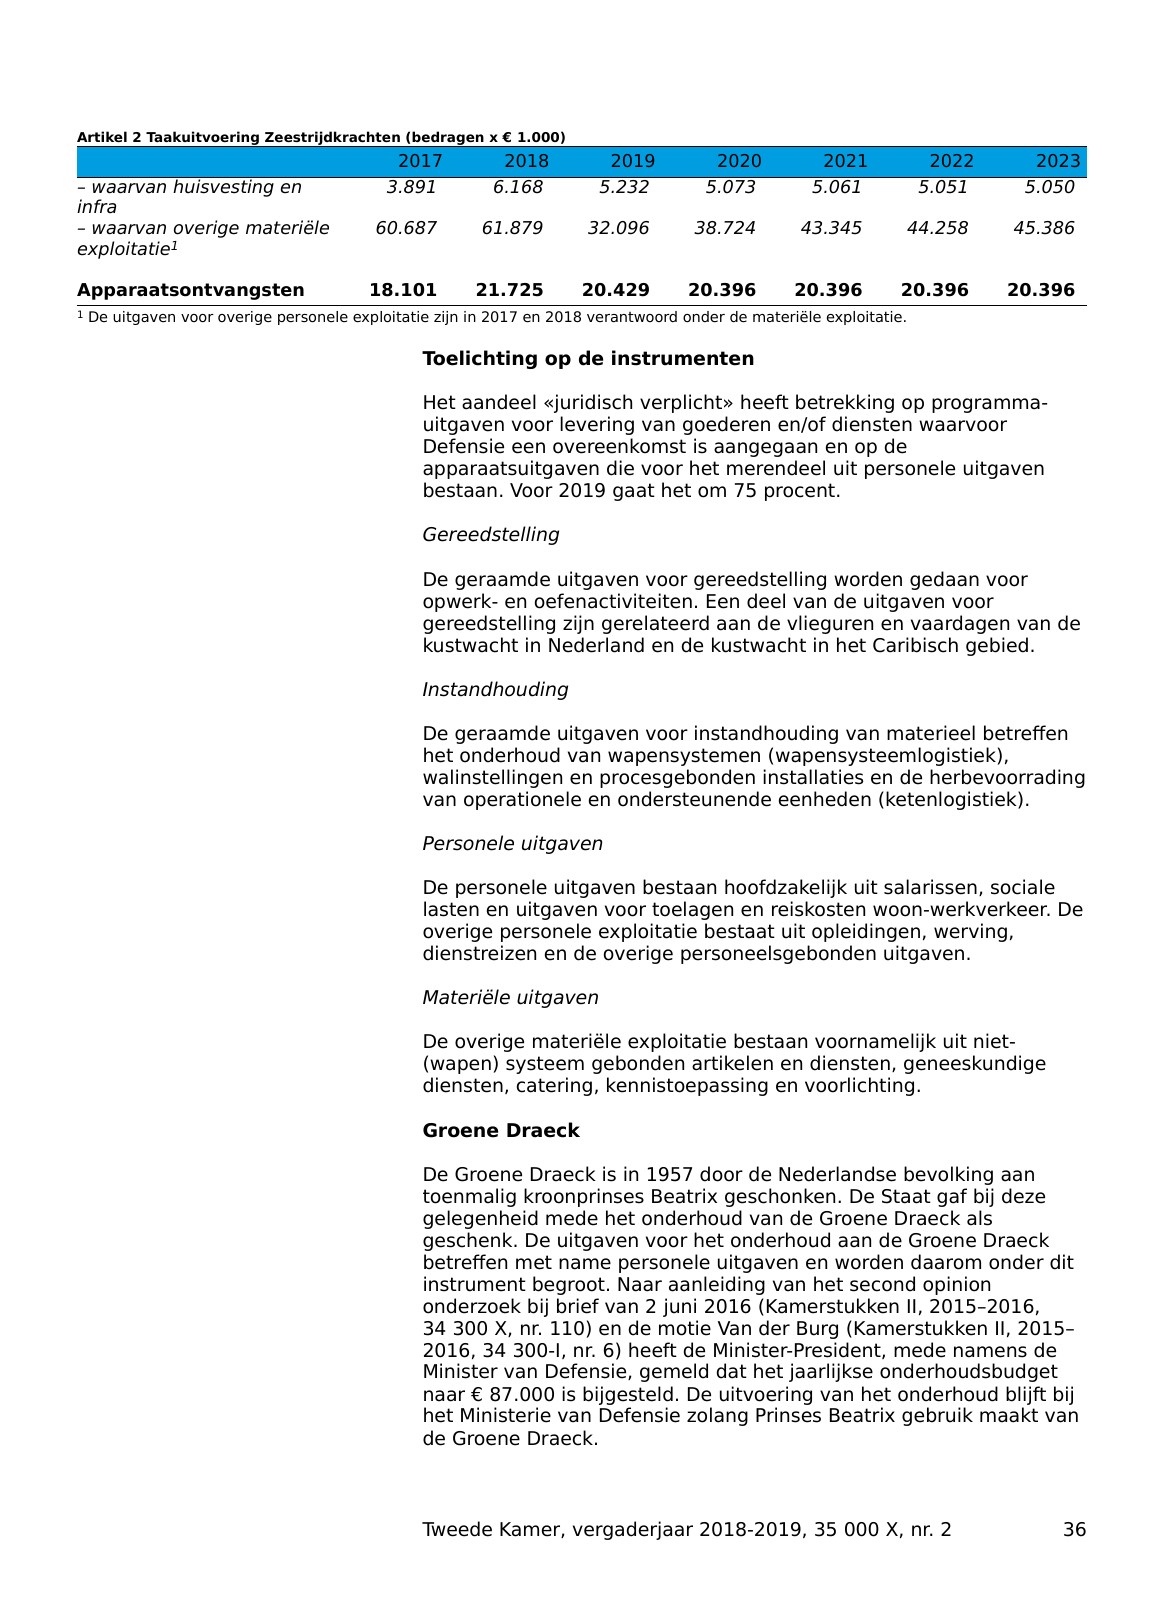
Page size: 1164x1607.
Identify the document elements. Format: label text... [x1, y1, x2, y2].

table_cell [768, 259, 874, 280]
table_cell 5.061 [768, 178, 874, 218]
table_cell 43.345 [768, 218, 874, 259]
table_cell 21.725 [449, 280, 555, 305]
text Het aandeel «juridisch verplicht» heeft betrekking op programma-uitgaven voor levering van goederen en/of diensten waarvoor Defensie een overeenkomst is aangegaan en op de apparaatsuitgaven die voor het merendeel uit personele uitgaven bestaan. Voor 2019 gaat het om 75 procent. [422, 392, 1087, 502]
table_cell 45.386 [980, 218, 1087, 259]
table_cell 2020 [661, 147, 768, 177]
table_cell 3.891 [343, 178, 449, 218]
subtitle Instandhouding [422, 679, 1087, 701]
text De geraamde uitgaven voor instandhouding van materieel betreffen het onderhoud van wapensystemen (wapensysteemlogistiek), walinstellingen en procesgebonden installaties en de herbevoorrading van operationele en ondersteunende eenheden (ketenlogistiek). [422, 723, 1087, 811]
table_cell [874, 259, 980, 280]
table_cell [77, 147, 342, 177]
table_cell 38.724 [661, 218, 768, 259]
table_cell 20.396 [980, 280, 1087, 305]
subtitle Gereedstelling [422, 524, 1087, 546]
table_cell 5.073 [661, 178, 768, 218]
text De geraamde uitgaven voor gereedstelling worden gedaan voor opwerk- en oefenactiviteiten. Een deel van de uitgaven voor gereedstelling zijn gerelateerd aan de vlieguren en vaardagen van de kustwacht in Nederland en de kustwacht in het Caribisch gebied. [422, 568, 1087, 656]
text De overige materiële exploitatie bestaan voornamelijk uit niet-(wapen) systeem gebonden artikelen en diensten, geneeskundige diensten, catering, kennistoepassing en voorlichting. [422, 1031, 1087, 1097]
table_cell 1 De uitgaven voor overige personele exploitatie zijn in 2017 en 2018 verantwoord onder de materiële exploitatie. [77, 306, 1087, 326]
table_cell 2018 [449, 147, 555, 177]
table_cell 5.051 [874, 178, 980, 218]
table_cell 5.232 [555, 178, 661, 218]
table_cell 2017 [343, 147, 449, 177]
table_cell Apparaatsontvangsten [77, 280, 342, 305]
table_cell – waarvan huisvesting en infra [77, 178, 342, 218]
table_cell 20.396 [874, 280, 980, 305]
table_cell [77, 259, 342, 280]
table_cell [555, 259, 661, 280]
subtitle Personele uitgaven [422, 833, 1087, 855]
table_cell 2021 [768, 147, 874, 177]
table_cell 20.396 [661, 280, 768, 305]
table_cell – waarvan overige materiële exploitatie1 [77, 218, 342, 259]
table_cell 2022 [874, 147, 980, 177]
subtitle Toelichting op de instrumenten [422, 348, 1087, 370]
table_cell 6.168 [449, 178, 555, 218]
subtitle Materiële uitgaven [422, 987, 1087, 1009]
table_cell 5.050 [980, 178, 1087, 218]
table_cell [449, 259, 555, 280]
table_cell 32.096 [555, 218, 661, 259]
table_cell 44.258 [874, 218, 980, 259]
table_cell 20.396 [768, 280, 874, 305]
table_cell [980, 259, 1087, 280]
table_cell 60.687 [343, 218, 449, 259]
table_cell 18.101 [343, 280, 449, 305]
table_cell 2023 [980, 147, 1087, 177]
subtitle Groene Draeck [422, 1119, 1087, 1141]
table_cell [661, 259, 768, 280]
text De personele uitgaven bestaan hoofdzakelijk uit salarissen, sociale lasten en uitgaven voor toelagen en reiskosten woon-werkverkeer. De overige personele exploitatie bestaat uit opleidingen, werving, dienstreizen en de overige personeelsgebonden uitgaven. [422, 877, 1087, 965]
table_cell 61.879 [449, 218, 555, 259]
text De Groene Draeck is in 1957 door de Nederlandse bevolking aan toenmalig kroonprinses Beatrix geschonken. De Staat gaf bij deze gelegenheid mede het onderhoud van de Groene Draeck als geschenk. De uitgaven voor het onderhoud aan de Groene Draeck betreffen met name personele uitgaven en worden daarom onder dit instrument begroot. Naar aanleiding van het second opinion onderzoek bij brief van 2 juni 2016 (Kamerstukken II, 2015–2016, 34 300 X, nr. 110) en de motie Van der Burg (Kamerstukken II, 2015–2016, 34 300-I, nr. 6) heeft de Minister-President, mede namens de Minister van Defensie, gemeld dat het jaarlijkse onderhoudsbudget naar € 87.000 is bijgesteld. De uitvoering van het onderhoud blijft bij het Ministerie van Defensie zolang Prinses Beatrix gebruik maakt van de Groene Draeck. [422, 1164, 1087, 1449]
table_cell 20.429 [555, 280, 661, 305]
table_cell 2019 [555, 147, 661, 177]
table_header Artikel 2 Taakuitvoering Zeestrijdkrachten (bedragen x € 1.000) [77, 130, 1087, 146]
table_cell [343, 259, 449, 280]
